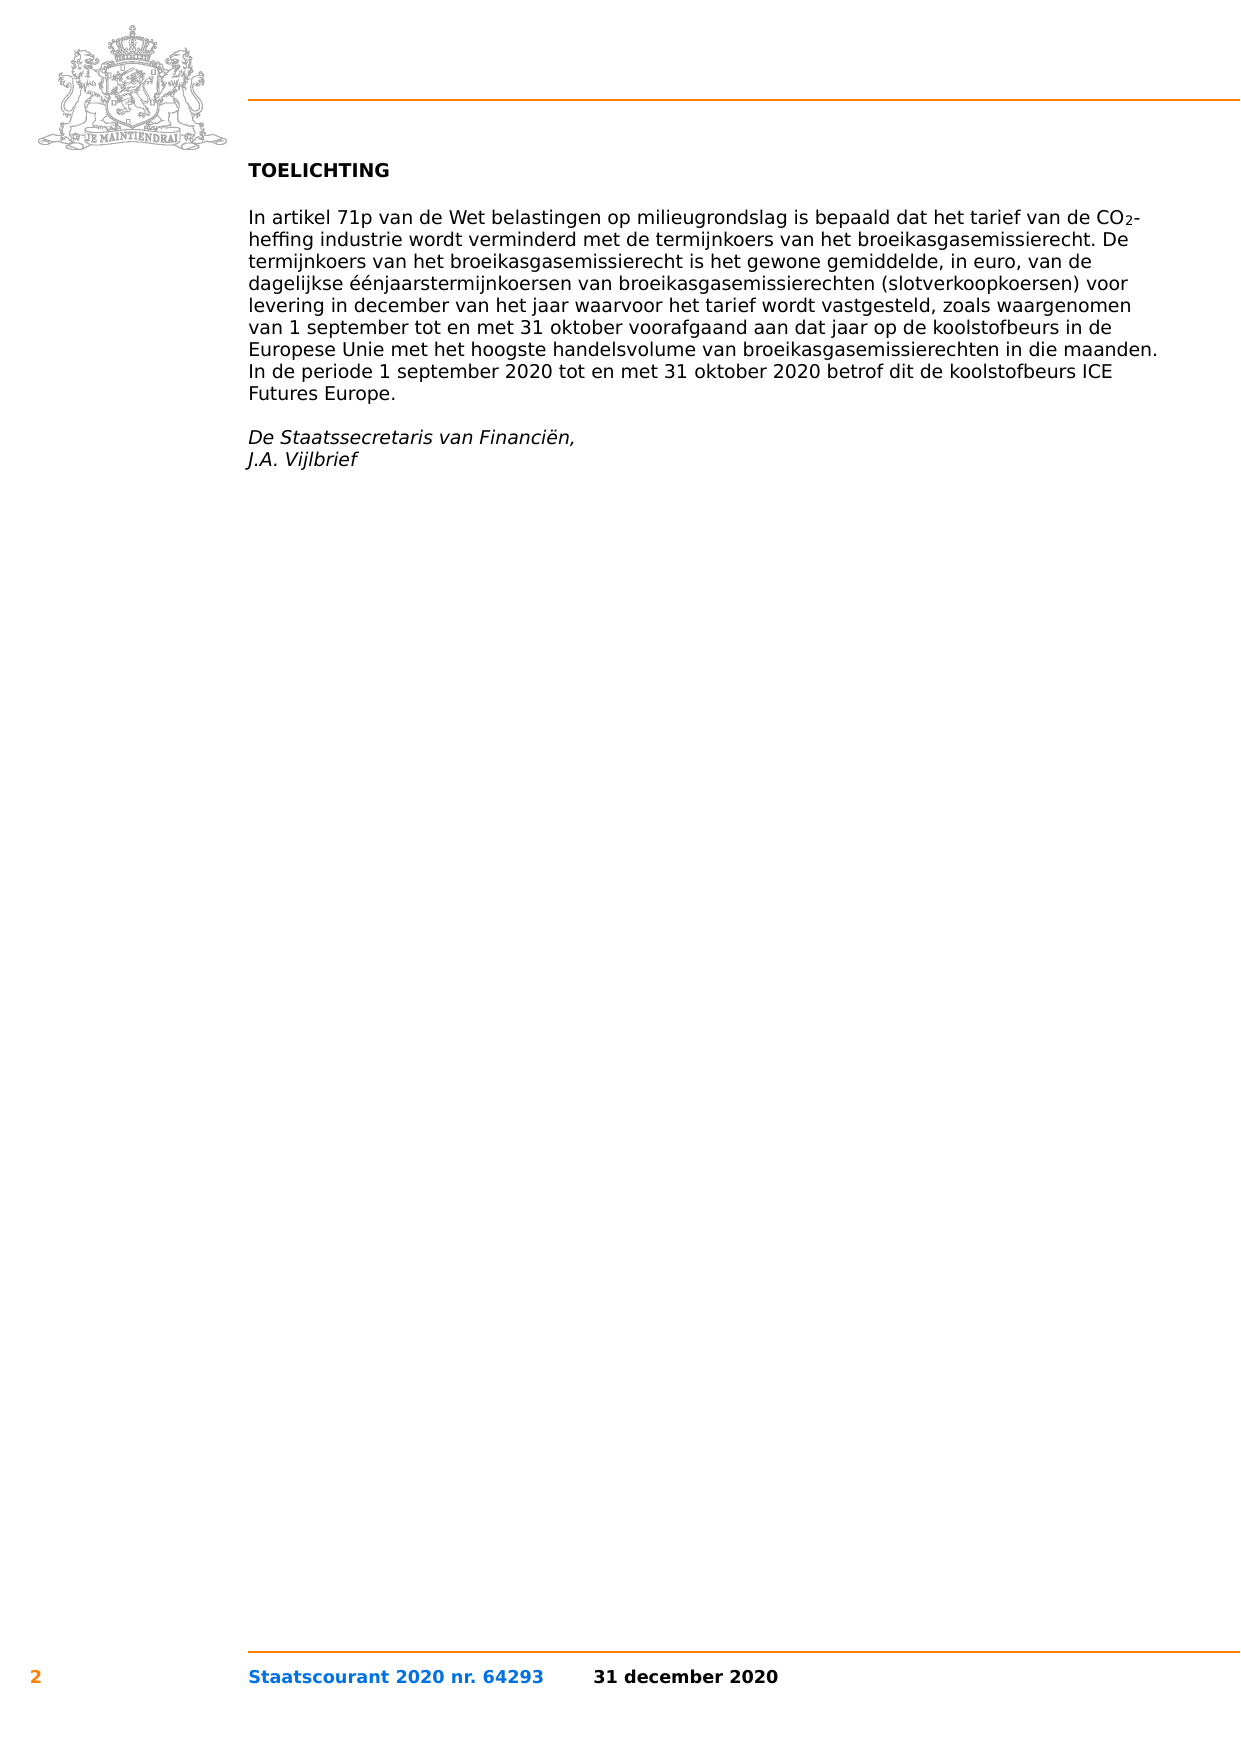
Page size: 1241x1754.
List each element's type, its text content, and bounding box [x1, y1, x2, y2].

picture [38, 25, 227, 150]
text In artikel 71p van de Wet belastingen op milieugrondslag is bepaald dat het tarief van de CO2-heffing industrie wordt verminderd met de termijnkoers van het broeikasgasemissierecht. De termijnkoers van het broeikasgasemissierecht is het gewone gemiddelde, in euro, van de dagelijkse éénjaarstermijnkoersen van broeikasgasemissierechten (slotverkoopkoersen) voor levering in december van het jaar waarvoor het tarief wordt vastgesteld, zoals waargenomen van 1 september tot en met 31 oktober voorafgaand aan dat jaar op de koolstofbeurs in de Europese Unie met het hoogste handelsvolume van broeikasgasemissierechten in die maanden. In de periode 1 september 2020 tot en met 31 oktober 2020 betrof dit de koolstofbeurs ICE Futures Europe. [248, 207, 1163, 405]
text De Staatssecretaris van Financiën, J.A. Vijlbrief [248, 427, 1163, 471]
subtitle TOELICHTING [248, 160, 1163, 182]
